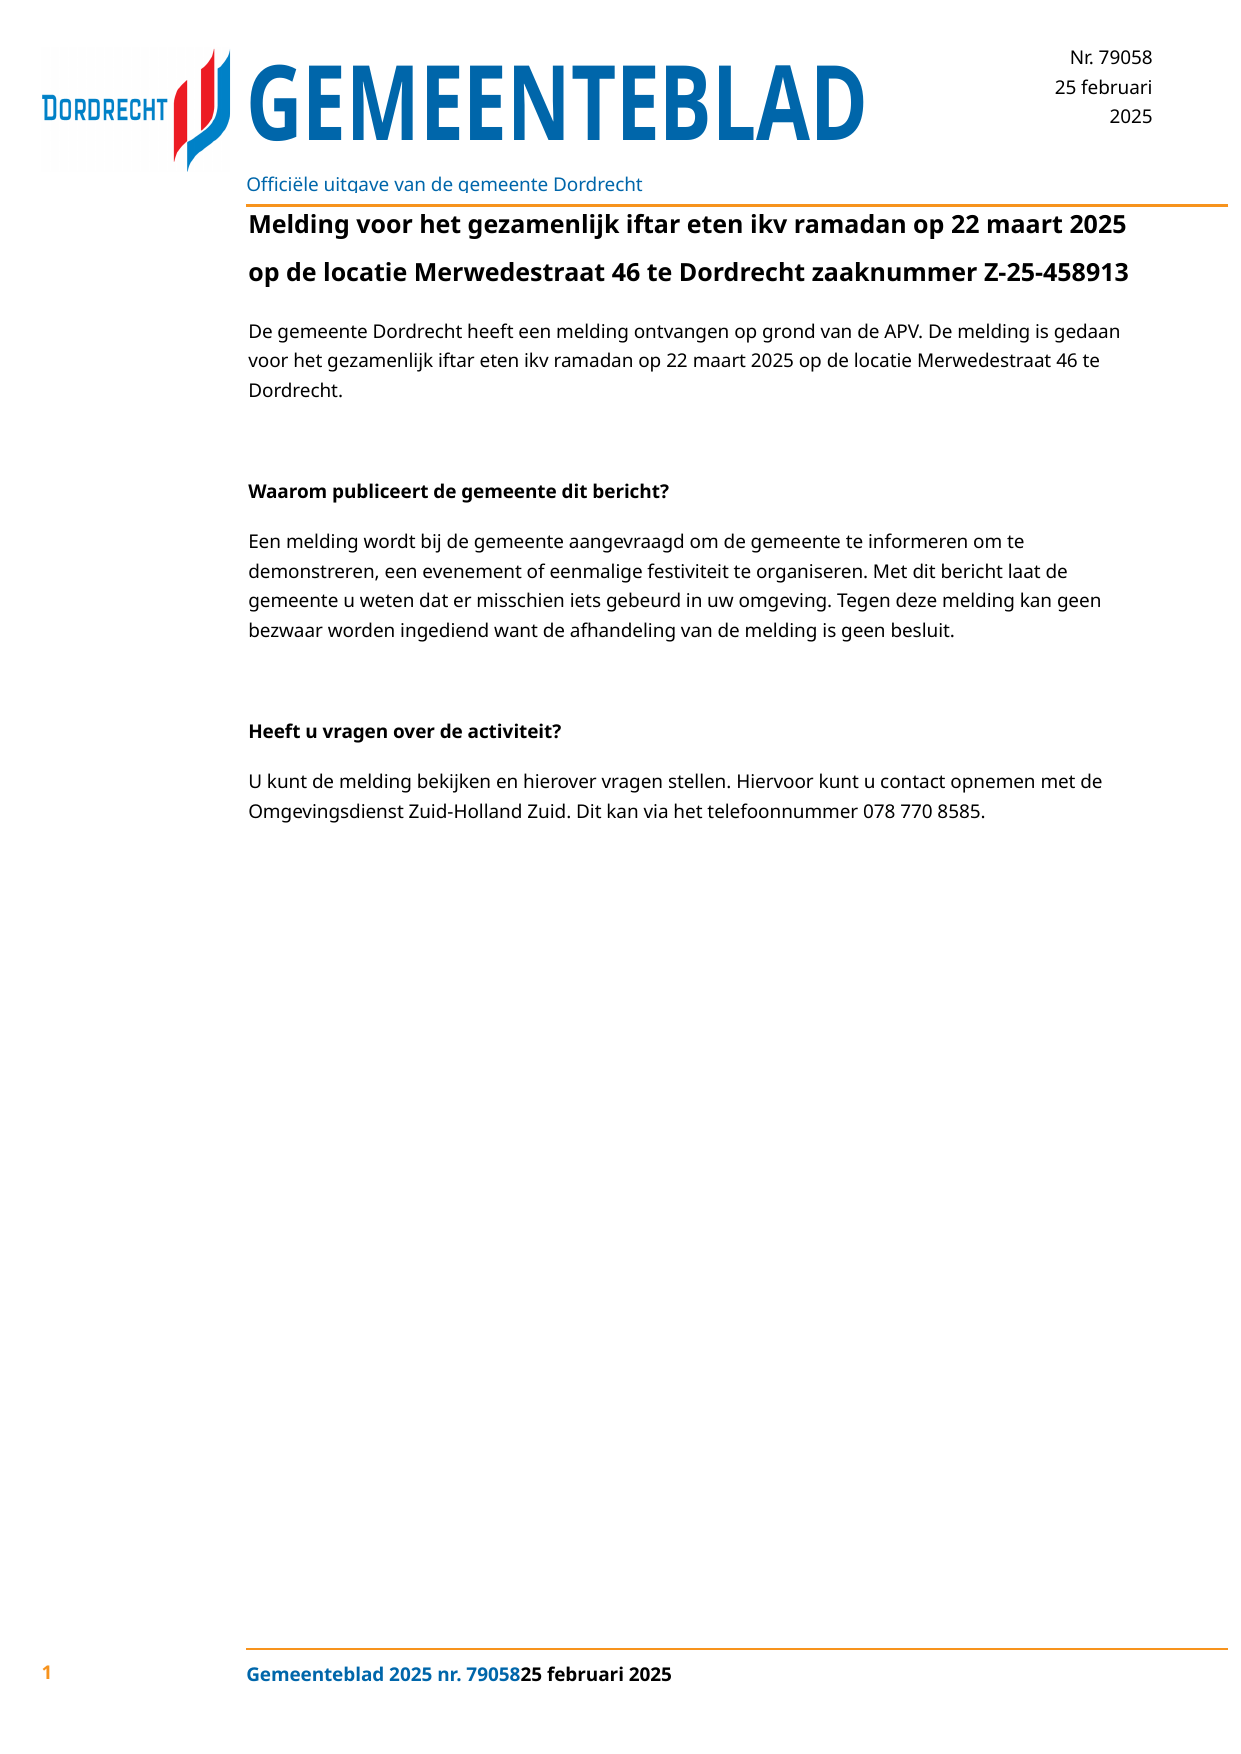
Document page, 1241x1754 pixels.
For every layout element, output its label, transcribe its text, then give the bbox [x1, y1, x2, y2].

text U kunt de melding bekijken en hierover vragen stellen. Hiervoor kunt u contact opnemen met de Omgevingsdienst Zuid-Holland Zuid. Dit kan via het telefoonnummer 078 770 8585. [248, 768, 1152, 824]
text Waarom publiceert de gemeente dit bericht? [248, 478, 1152, 504]
text Melding voor het gezamenlijk iftar eten ikv ramadan op 22 maart 2025 op de locatie Merwedestraat 46 te Dordrecht zaaknummer Z-25-458913 [248, 207, 1152, 288]
picture [41, 47, 231, 172]
text Een melding wordt bij de gemeente aangevraagd om de gemeente te informeren om te demonstreren, een evenement of eenmalige festiviteit te organiseren. Met dit bericht laat de gemeente u weten dat er misschien iets gebeurd in uw omgeving. Tegen deze melding kan geen bezwaar worden ingediend want de afhandeling van de melding is geen besluit. [248, 528, 1152, 643]
text De gemeente Dordrecht heeft een melding ontvangen op grond van de APV. De melding is gedaan voor het gezamenlijk iftar eten ikv ramadan op 22 maart 2025 op de locatie Merwedestraat 46 te Dordrecht. [248, 318, 1152, 403]
text Heeft u vragen over de activiteit? [248, 718, 1152, 744]
